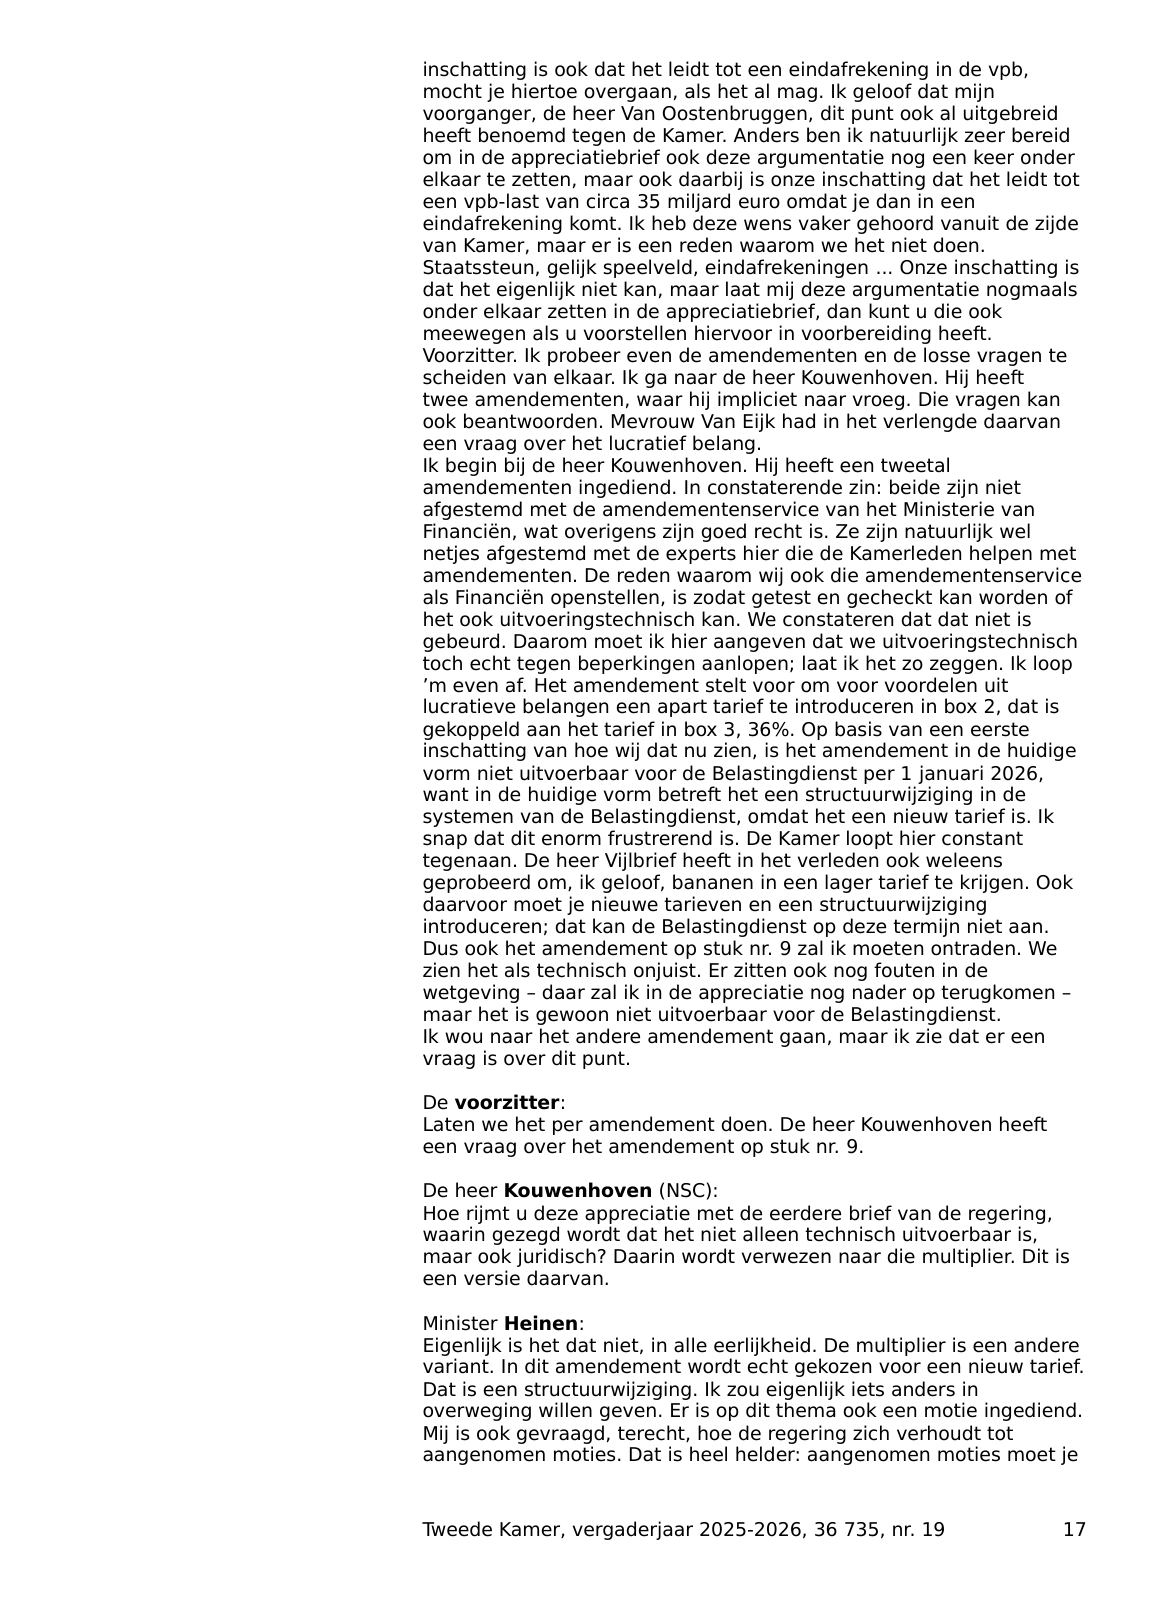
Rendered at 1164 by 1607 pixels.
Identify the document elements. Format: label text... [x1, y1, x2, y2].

text Ik begin bij de heer Kouwenhoven. Hij heeft een tweetal amendementen ingediend. In constaterende zin: beide zijn niet afgestemd met de amendementenservice van het Ministerie van Financiën, wat overigens zijn goed recht is. Ze zijn natuurlijk wel netjes afgestemd met de experts hier die de Kamerleden helpen met amendementen. De reden waarom wij ook die amendementenservice als Financiën openstellen, is zodat getest en gecheckt kan worden of het ook uitvoeringstechnisch kan. We constateren dat dat niet is gebeurd. Daarom moet ik hier aangeven dat we uitvoeringstechnisch toch echt tegen beperkingen aanlopen; laat ik het zo zeggen. Ik loop ’m even af. Het amendement stelt voor om voor voordelen uit lucratieve belangen een apart tarief te introduceren in box 2, dat is gekoppeld aan het tarief in box 3, 36%. Op basis van een eerste inschatting van hoe wij dat nu zien, is het amendement in de huidige vorm niet uitvoerbaar voor de Belastingdienst per 1 januari 2026, want in de huidige vorm betreft het een structuurwijziging in de systemen van de Belastingdienst, omdat het een nieuw tarief is. Ik snap dat dit enorm frustrerend is. De Kamer loopt hier constant tegenaan. De heer Vijlbrief heeft in het verleden ook weleens geprobeerd om, ik geloof, bananen in een lager tarief te krijgen. Ook daarvoor moet je nieuwe tarieven en een structuurwijziging introduceren; dat kan de Belastingdienst op deze termijn niet aan. Dus ook het amendement op stuk nr. 9 zal ik moeten ontraden. We zien het als technisch onjuist. Er zitten ook nog fouten in de wetgeving – daar zal ik in de appreciatie nog nader op terugkomen – maar het is gewoon niet uitvoerbaar voor de Belastingdienst. [422, 455, 1087, 1026]
text De voorzitter: [422, 1092, 1087, 1114]
text Laten we het per amendement doen. De heer Kouwenhoven heeft een vraag over het amendement op stuk nr. 9. [422, 1114, 1087, 1158]
text Hoe rijmt u deze appreciatie met de eerdere brief van de regering, waarin gezegd wordt dat het niet alleen technisch uitvoerbaar is, maar ook juridisch? Daarin wordt verwezen naar die multiplier. Dit is een versie daarvan. [422, 1202, 1087, 1290]
text inschatting is ook dat het leidt tot een eindafrekening in de vpb, mocht je hiertoe overgaan, als het al mag. Ik geloof dat mijn voorganger, de heer Van Oostenbruggen, dit punt ook al uitgebreid heeft benoemd tegen de Kamer. Anders ben ik natuurlijk zeer bereid om in de appreciatiebrief ook deze argumentatie nog een keer onder elkaar te zetten, maar ook daarbij is onze inschatting dat het leidt tot een vpb-last van circa 35 miljard euro omdat je dan in een eindafrekening komt. Ik heb deze wens vaker gehoord vanuit de zijde van Kamer, maar er is een reden waarom we het niet doen. Staatssteun, gelijk speelveld, eindafrekeningen ... Onze inschatting is dat het eigenlijk niet kan, maar laat mij deze argumentatie nogmaals onder elkaar zetten in de appreciatiebrief, dan kunt u die ook meewegen als u voorstellen hiervoor in voorbereiding heeft. [422, 59, 1087, 345]
text Ik wou naar het andere amendement gaan, maar ik zie dat er een vraag is over dit punt. [422, 1026, 1087, 1070]
text Voorzitter. Ik probeer even de amendementen en de losse vragen te scheiden van elkaar. Ik ga naar de heer Kouwenhoven. Hij heeft twee amendementen, waar hij impliciet naar vroeg. Die vragen kan ook beantwoorden. Mevrouw Van Eijk had in het verlengde daarvan een vraag over het lucratief belang. [422, 345, 1087, 455]
text De heer Kouwenhoven (NSC): [422, 1180, 1087, 1202]
text Eigenlijk is het dat niet, in alle eerlijkheid. De multiplier is een andere variant. In dit amendement wordt echt gekozen voor een nieuw tarief. Dat is een structuurwijziging. Ik zou eigenlijk iets anders in overweging willen geven. Er is op dit thema ook een motie ingediend. Mij is ook gevraagd, terecht, hoe de regering zich verhoudt tot aangenomen moties. Dat is heel helder: aangenomen moties moet je [422, 1334, 1087, 1466]
text Minister Heinen: [422, 1312, 1087, 1334]
